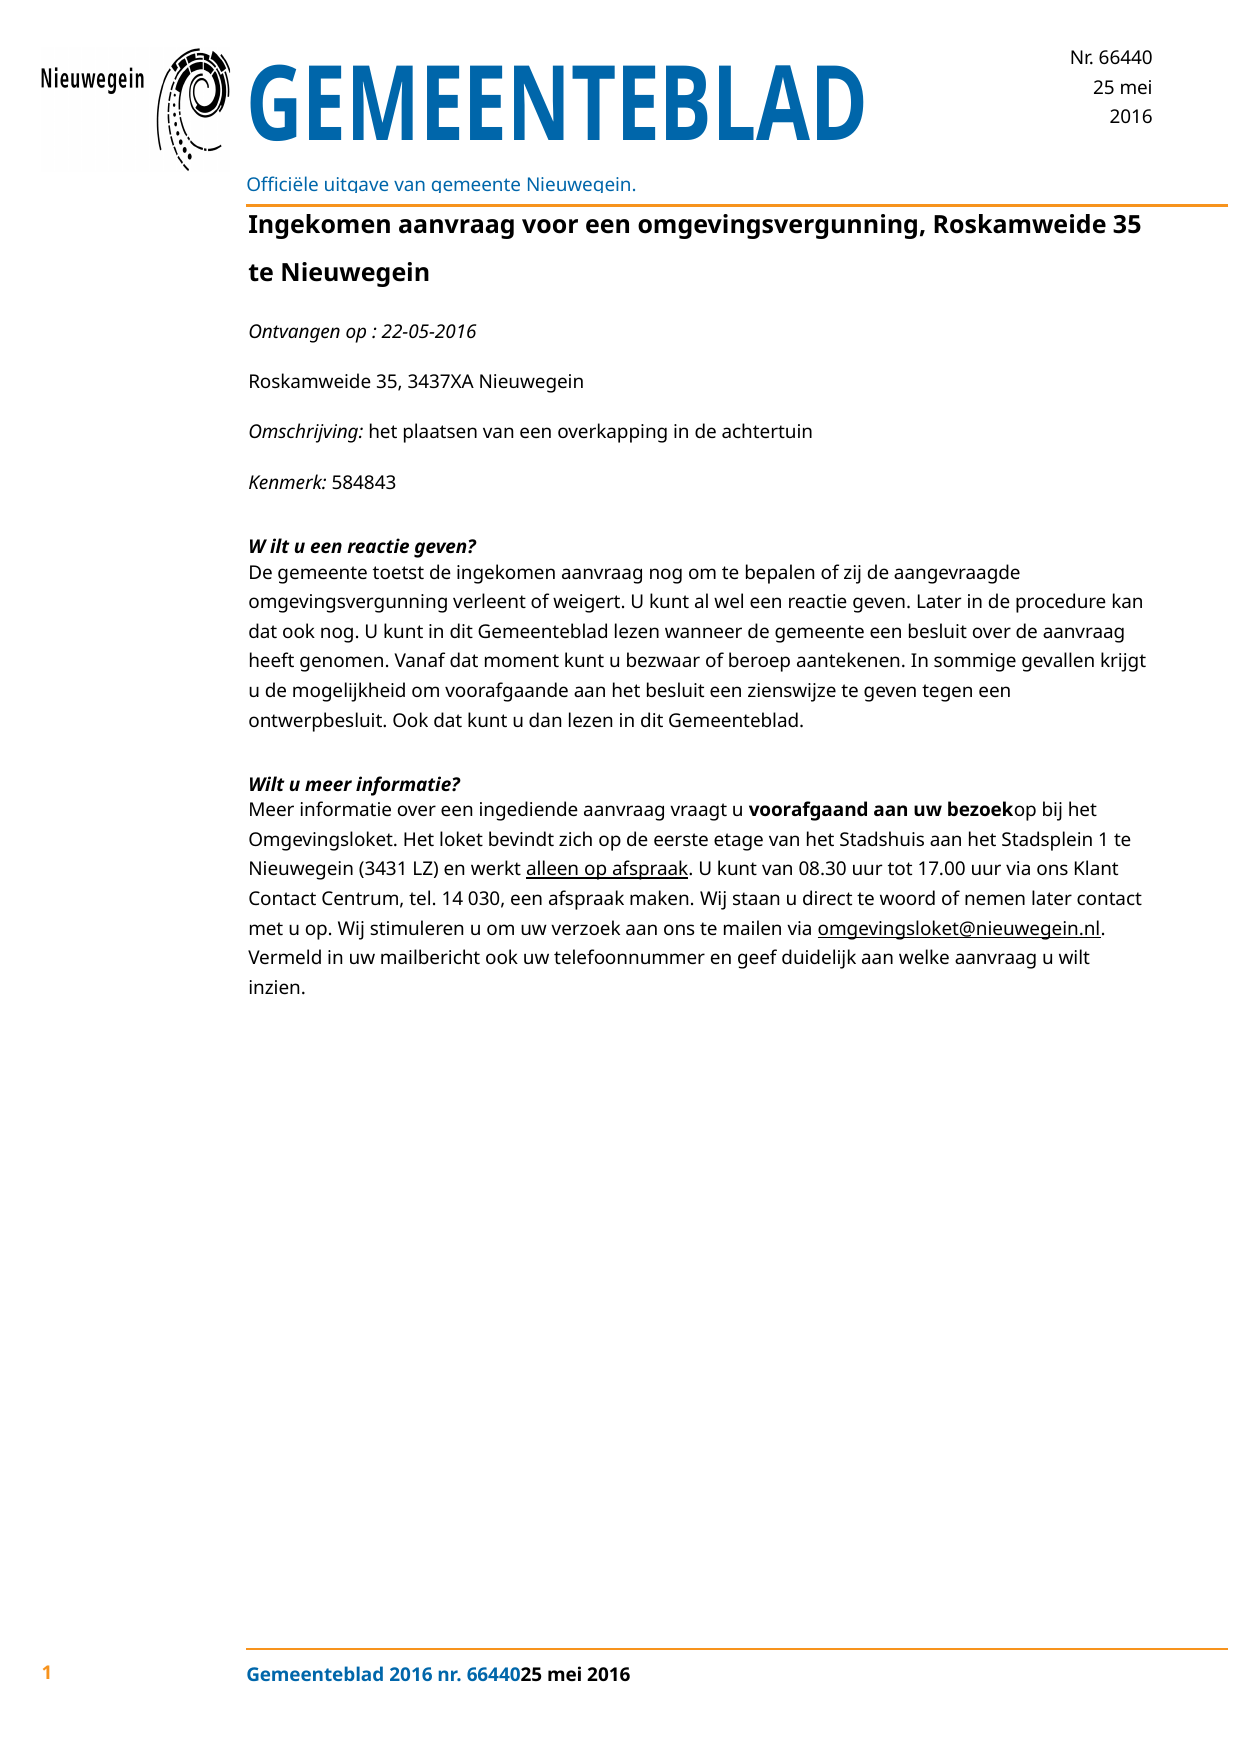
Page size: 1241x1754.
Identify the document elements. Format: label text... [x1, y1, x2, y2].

text Kenmerk: 584843 [248, 469, 1152, 495]
text Ontvangen op : 22-05-2016 [248, 318, 1152, 344]
text Roskamweide 35, 3437XA Nieuwegein [248, 368, 1152, 394]
text Omschrijving: het plaatsen van een overkapping in de achtertuin [248, 419, 1152, 444]
text Wilt u meer informatie? [248, 771, 1152, 796]
text Meer informatie over een ingediende aanvraag vraagt u voorafgaand aan uw bezoekop bij het Omgevingsloket. Het loket bevindt zich op de eerste etage van het Stadshuis aan het Stadsplein 1 te Nieuwegein (3431 LZ) en werkt alleen op afspraak. U kunt van 08.30 uur tot 17.00 uur via ons Klant Contact Centrum, tel. 14 030, een afspraak maken. Wij staan u direct te woord of nemen later contact met u op. Wij stimuleren u om uw verzoek aan ons te mailen via omgevingsloket@nieuwegein.nl. Vermeld in uw mailbericht ook uw telefoonnummer en geef duidelijk aan welke aanvraag u wilt inzien. [248, 796, 1152, 1000]
picture [41, 47, 231, 172]
text De gemeente toetst de ingekomen aanvraag nog om te bepalen of zij de aangevraagde omgevingsvergunning verleent of weigert. U kunt al wel een reactie geven. Later in de procedure kan dat ook nog. U kunt in dit Gemeenteblad lezen wanneer de gemeente een besluit over de aanvraag heeft genomen. Vanaf dat moment kunt u bezwaar of beroep aantekenen. In sommige gevallen krijgt u de mogelijkheid om voorafgaande aan het besluit een zienswijze te geven tegen een ontwerpbesluit. Ook dat kunt u dan lezen in dit Gemeenteblad. [248, 559, 1152, 732]
text W ilt u een reactie geven? [248, 533, 1152, 559]
text Ingekomen aanvraag voor een omgevingsvergunning, Roskamweide 35 te Nieuwegein [248, 207, 1152, 288]
